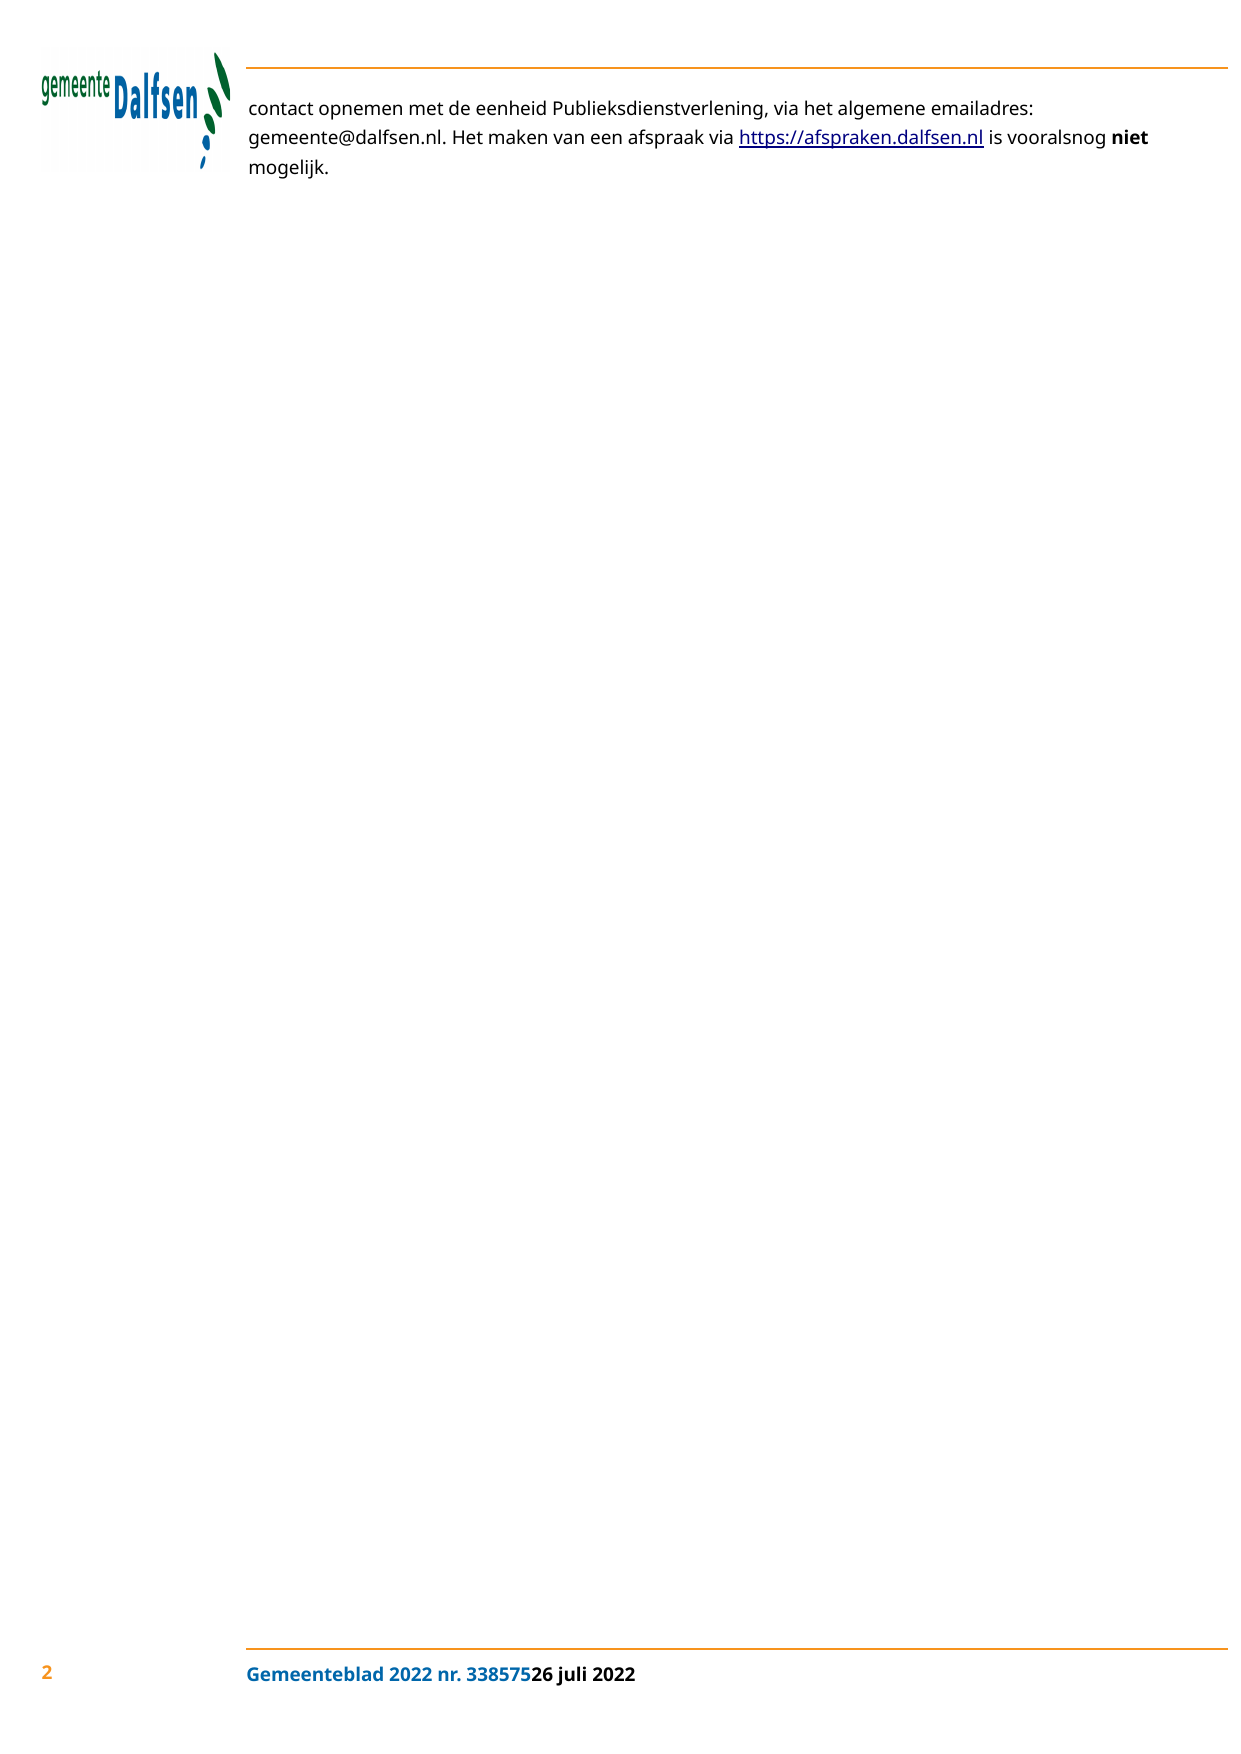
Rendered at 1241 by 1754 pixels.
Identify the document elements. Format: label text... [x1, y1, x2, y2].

picture [41, 47, 231, 172]
text contact opnemen met de eenheid Publieksdienstverlening, via het algemene emailadres: gemeente@dalfsen.nl. Het maken van een afspraak via https://afspraken.dalfsen.nl is vooralsnog niet mogelijk. [248, 95, 1152, 180]
